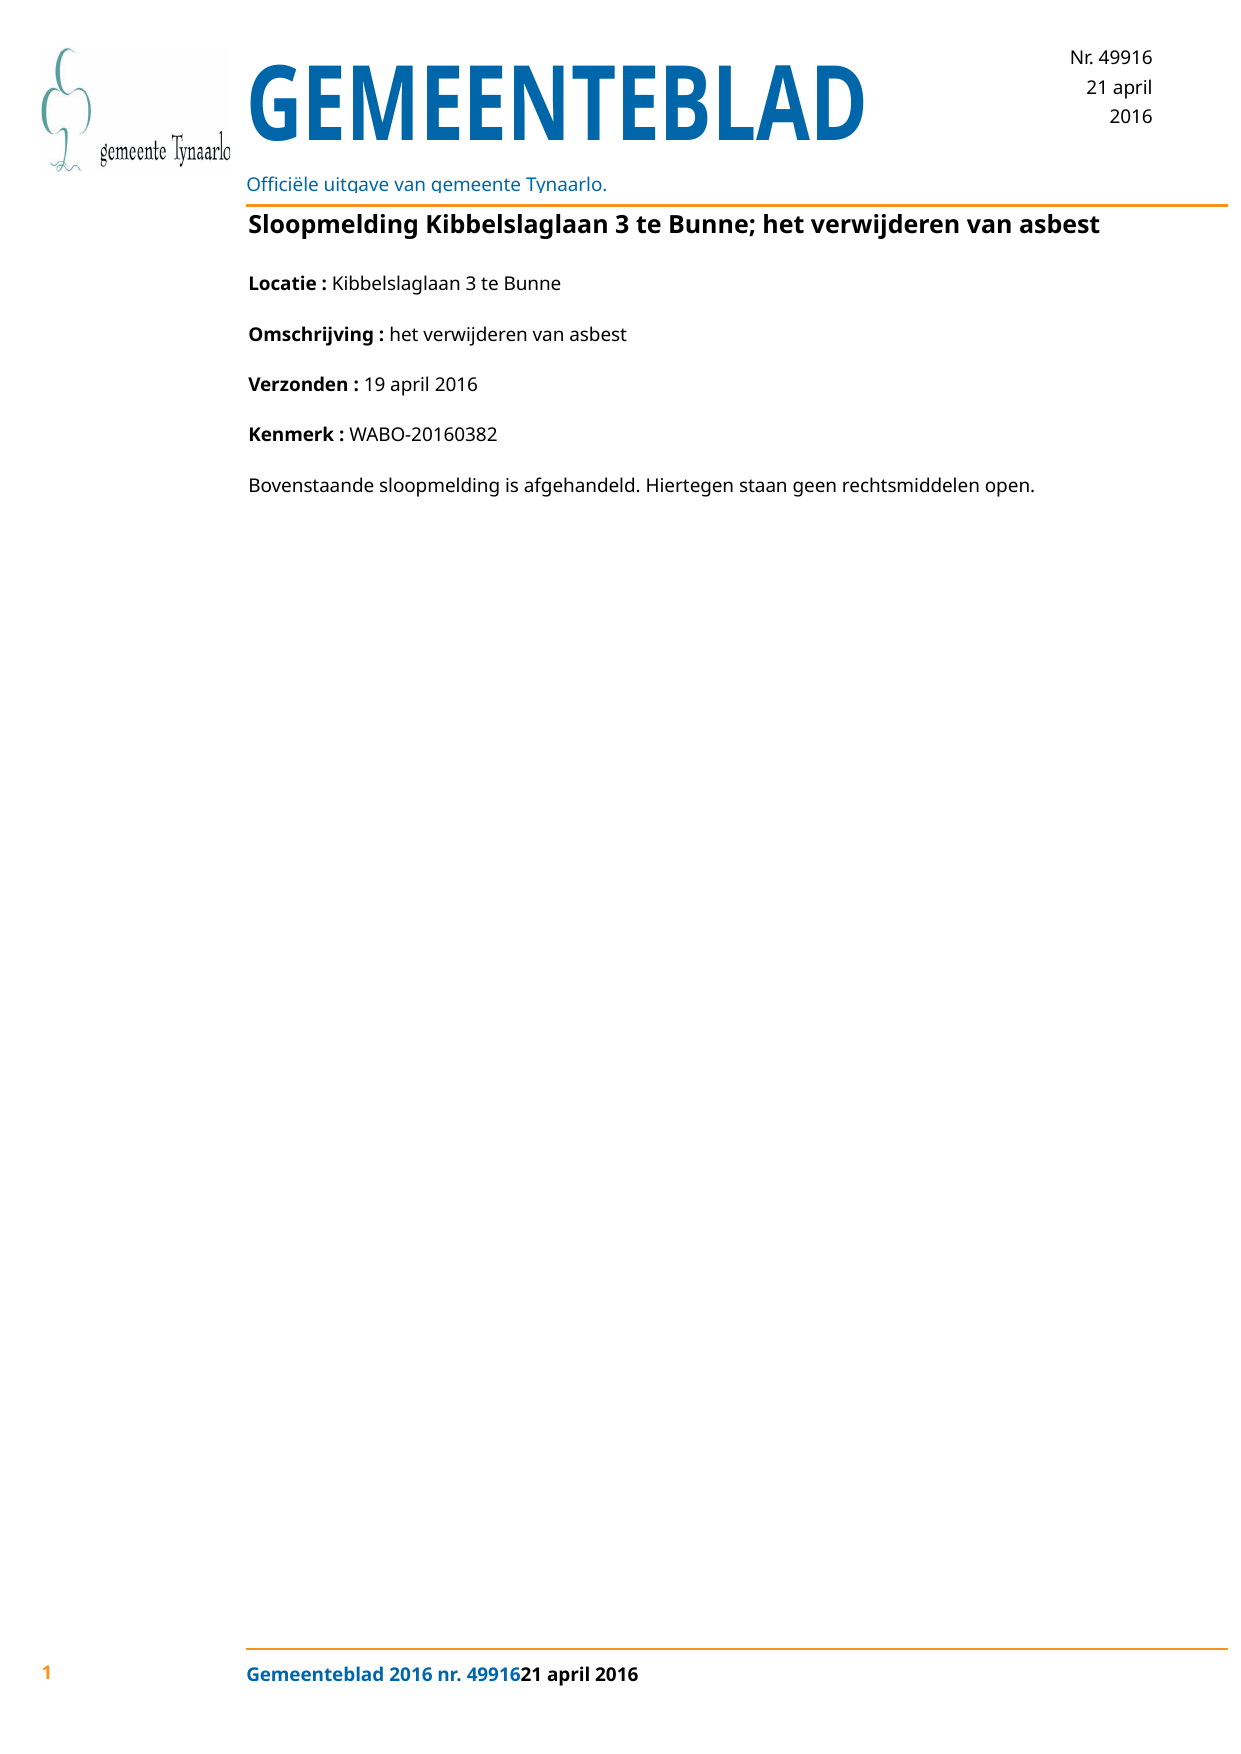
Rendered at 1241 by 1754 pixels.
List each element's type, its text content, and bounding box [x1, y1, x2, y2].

picture [41, 47, 231, 172]
text Sloopmelding Kibbelslaglaan 3 te Bunne; het verwijderen van asbest [248, 207, 1152, 241]
text Kenmerk : WABO-20160382 [248, 422, 1152, 447]
text Bovenstaande sloopmelding is afgehandeld. Hiertegen staan geen rechtsmiddelen open. [248, 472, 1152, 498]
text Omschrijving : het verwijderen van asbest [248, 321, 1152, 346]
text Locatie : Kibbelslaglaan 3 te Bunne [248, 270, 1152, 296]
text Verzonden : 19 april 2016 [248, 371, 1152, 397]
